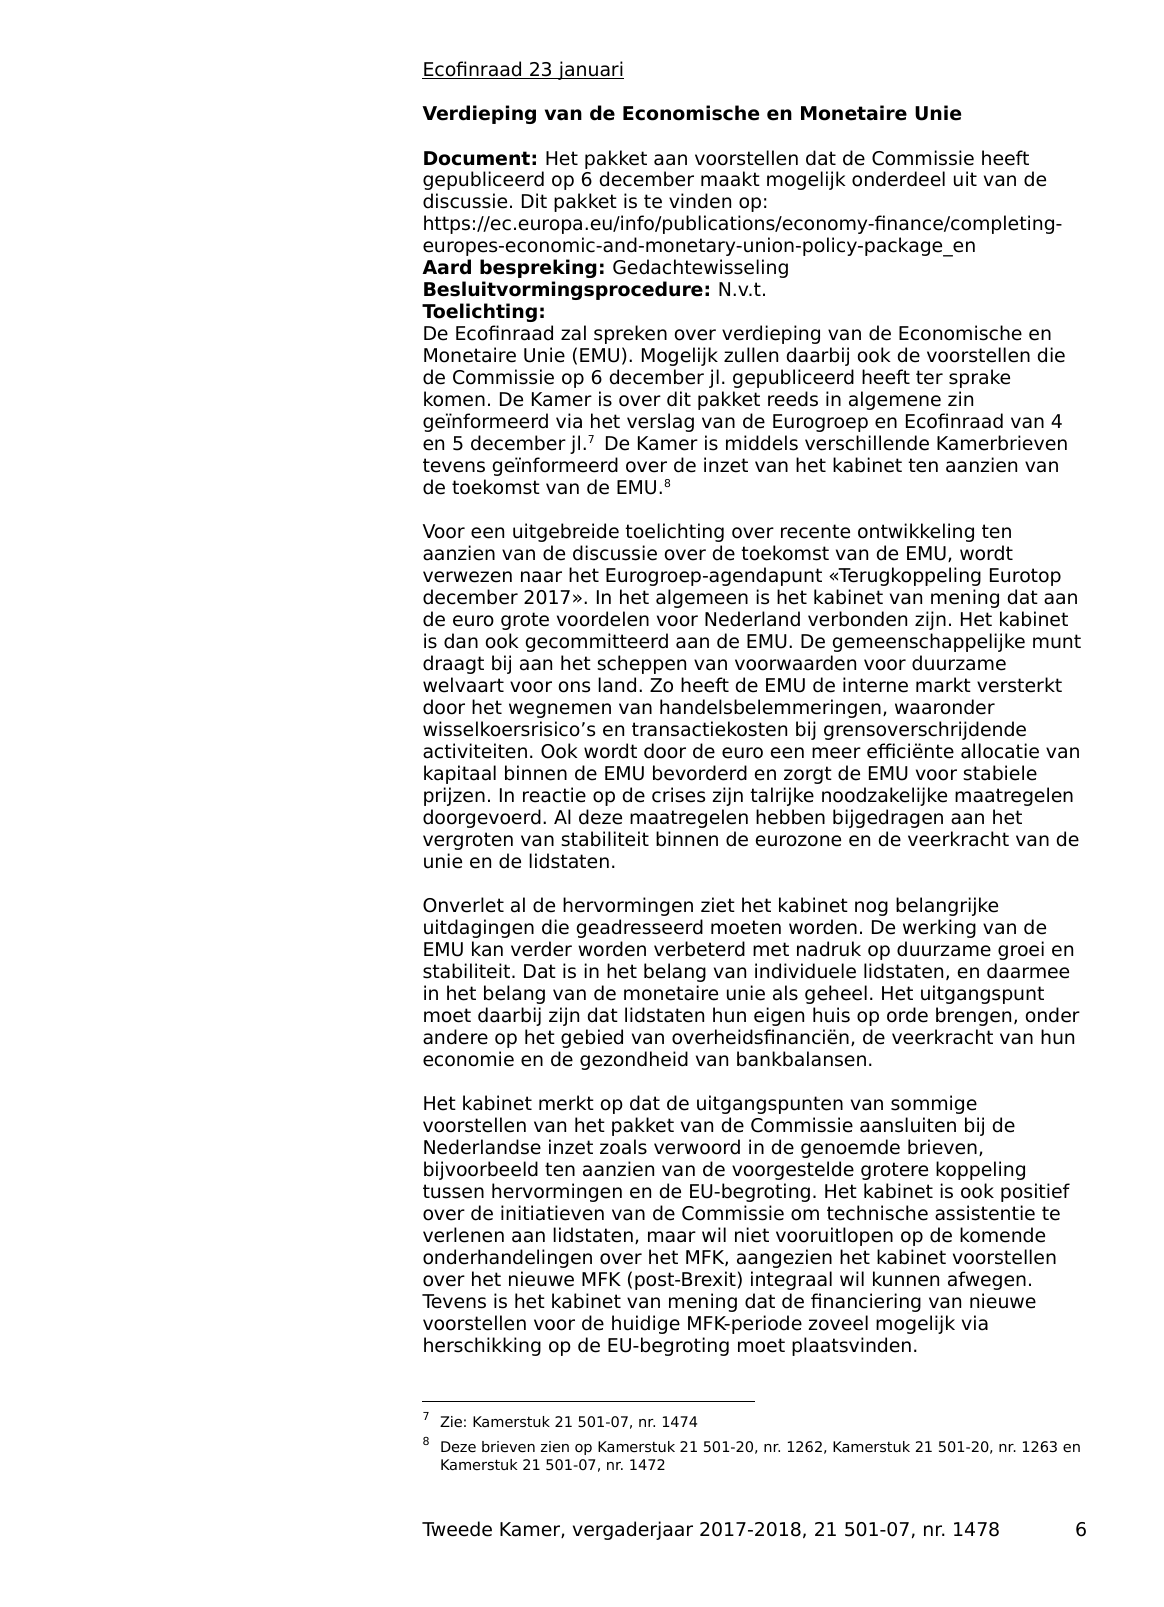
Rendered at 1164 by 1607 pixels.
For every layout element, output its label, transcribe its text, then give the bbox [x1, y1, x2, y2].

text Zie: Kamerstuk 21 501-07, nr. 1474 [422, 1410, 1087, 1432]
text De Ecofinraad zal spreken over verdieping van de Economische en Monetaire Unie (EMU). Mogelijk zullen daarbij ook de voorstellen die de Commissie op 6 december jl. gepubliceerd heeft ter sprake komen. De Kamer is over dit pakket reeds in algemene zin geïnformeerd via het verslag van de Eurogroep en Ecofinraad van 4 en 5 december jl. De Kamer is middels verschillende Kamerbrieven tevens geïnformeerd over de inzet van het kabinet ten aanzien van de toekomst van de EMU. [422, 323, 1087, 499]
text Document: Het pakket aan voorstellen dat de Commissie heeft gepubliceerd op 6 december maakt mogelijk onderdeel uit van de discussie. Dit pakket is te vinden op: https://ec.europa.eu/info/publications/economy-finance/completing-europes-economic-and-monetary-union-policy-package_en [422, 147, 1087, 257]
subtitle Verdieping van de Economische en Monetaire Unie [422, 103, 1087, 125]
subtitle Ecofinraad 23 januari [422, 59, 1087, 81]
text Deze brieven zien op Kamerstuk 21 501-20, nr. 1262, Kamerstuk 21 501-20, nr. 1263 en Kamerstuk 21 501-07, nr. 1472 [422, 1435, 1087, 1474]
text Toelichting: [422, 301, 1087, 323]
text Aard bespreking: Gedachtewisseling [422, 257, 1087, 279]
text Onverlet al de hervormingen ziet het kabinet nog belangrijke uitdagingen die geadresseerd moeten worden. De werking van de EMU kan verder worden verbeterd met nadruk op duurzame groei en stabiliteit. Dat is in het belang van individuele lidstaten, en daarmee in het belang van de monetaire unie als geheel. Het uitgangspunt moet daarbij zijn dat lidstaten hun eigen huis op orde brengen, onder andere op het gebied van overheidsfinanciën, de veerkracht van hun economie en de gezondheid van bankbalansen. [422, 895, 1087, 1071]
text Besluitvormingsprocedure: N.v.t. [422, 279, 1087, 301]
text Voor een uitgebreide toelichting over recente ontwikkeling ten aanzien van de discussie over de toekomst van de EMU, wordt verwezen naar het Eurogroep-agendapunt «Terugkoppeling Eurotop december 2017». In het algemeen is het kabinet van mening dat aan de euro grote voordelen voor Nederland verbonden zijn. Het kabinet is dan ook gecommitteerd aan de EMU. De gemeenschappelijke munt draagt bij aan het scheppen van voorwaarden voor duurzame welvaart voor ons land. Zo heeft de EMU de interne markt versterkt door het wegnemen van handelsbelemmeringen, waaronder wisselkoersrisico’s en transactiekosten bij grensoverschrijdende activiteiten. Ook wordt door de euro een meer efficiënte allocatie van kapitaal binnen de EMU bevorderd en zorgt de EMU voor stabiele prijzen. In reactie op de crises zijn talrijke noodzakelijke maatregelen doorgevoerd. Al deze maatregelen hebben bijgedragen aan het vergroten van stabiliteit binnen de eurozone en de veerkracht van de unie en de lidstaten. [422, 521, 1087, 873]
text Het kabinet merkt op dat de uitgangspunten van sommige voorstellen van het pakket van de Commissie aansluiten bij de Nederlandse inzet zoals verwoord in de genoemde brieven, bijvoorbeeld ten aanzien van de voorgestelde grotere koppeling tussen hervormingen en de EU-begroting. Het kabinet is ook positief over de initiatieven van de Commissie om technische assistentie te verlenen aan lidstaten, maar wil niet vooruitlopen op de komende onderhandelingen over het MFK, aangezien het kabinet voorstellen over het nieuwe MFK (post-Brexit) integraal wil kunnen afwegen. Tevens is het kabinet van mening dat de financiering van nieuwe voorstellen voor de huidige MFK-periode zoveel mogelijk via herschikking op de EU-begroting moet plaatsvinden. [422, 1093, 1087, 1357]
